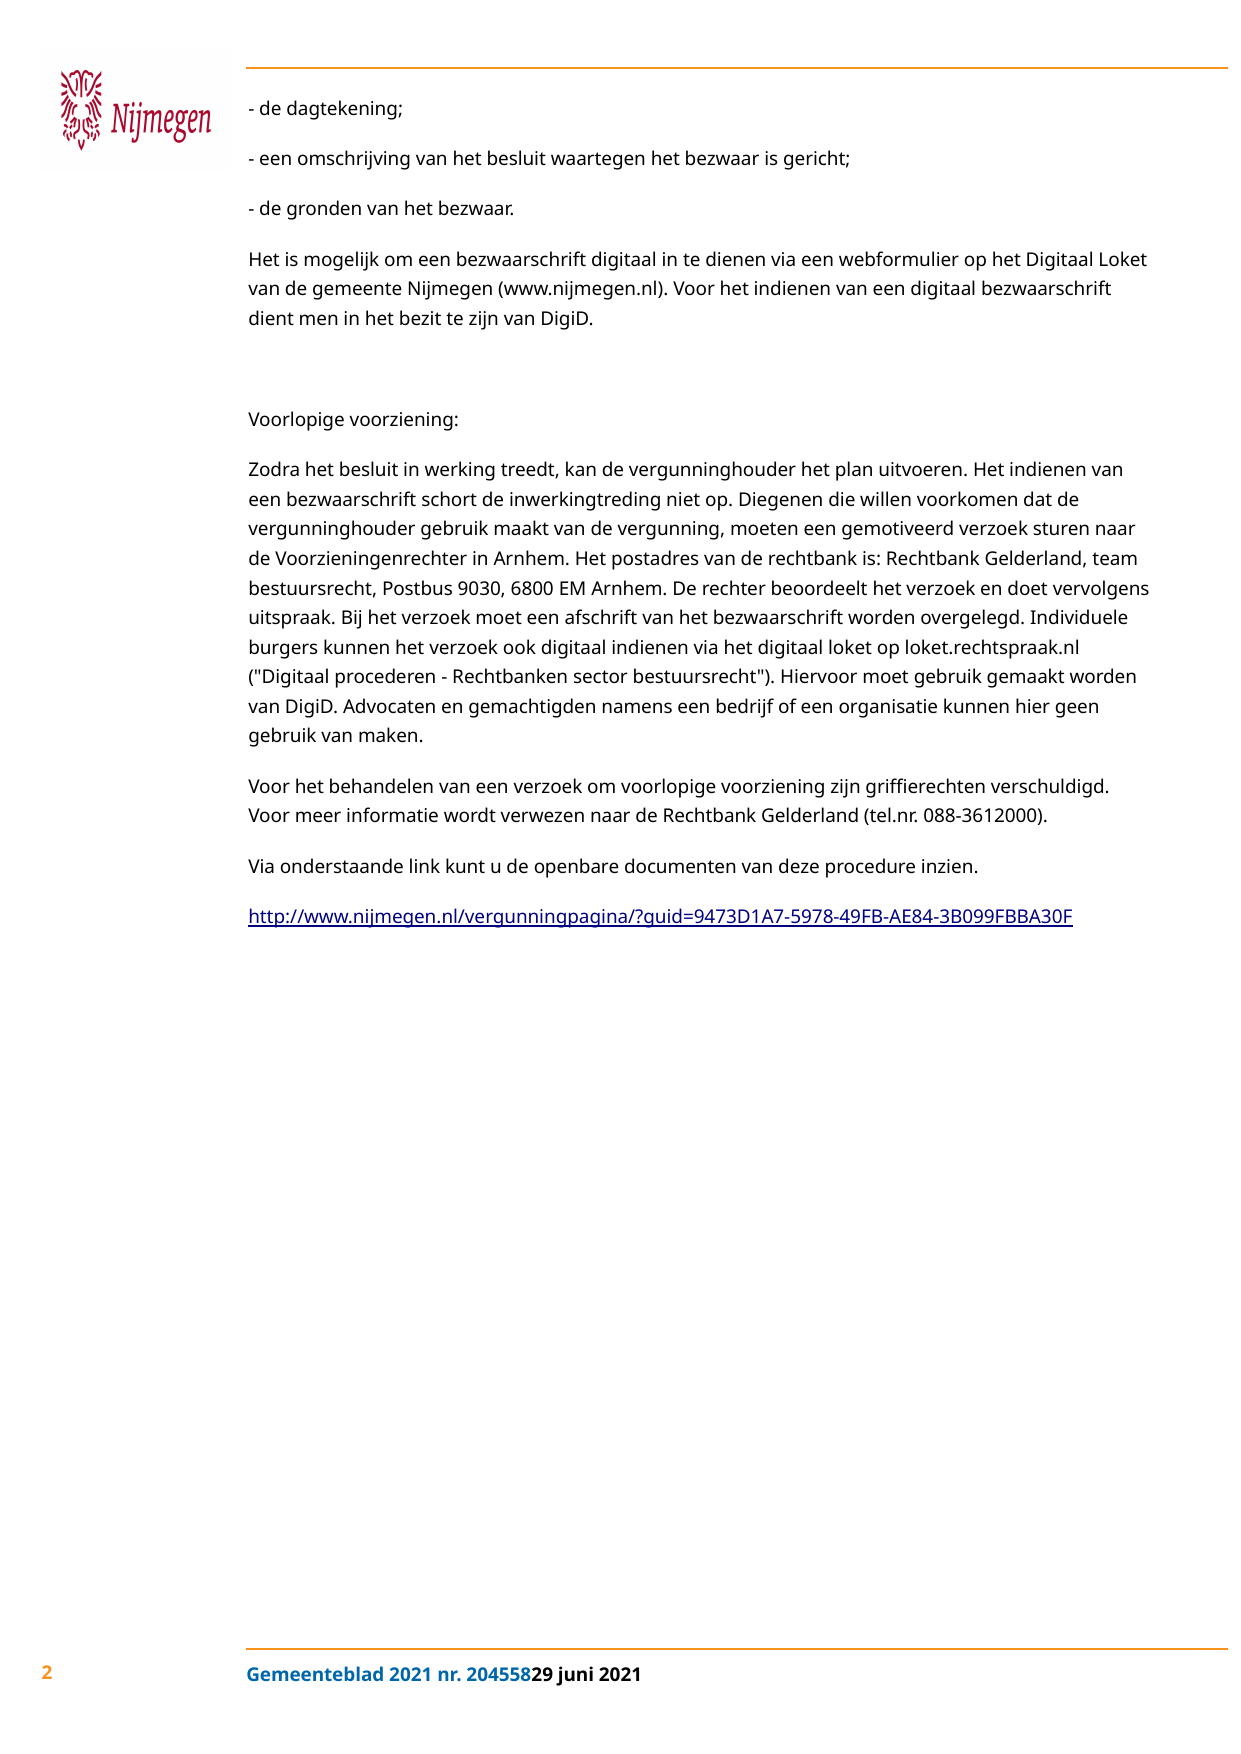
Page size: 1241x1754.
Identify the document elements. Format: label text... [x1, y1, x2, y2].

text Het is mogelijk om een bezwaarschrift digitaal in te dienen via een webformulier op het Digitaal Loket van de gemeente Nijmegen (www.nijmegen.nl). Voor het indienen van een digitaal bezwaarschrift dient men in het bezit te zijn van DigiD. [248, 246, 1152, 331]
picture [41, 47, 231, 172]
text Voorlopige voorziening: [248, 406, 1152, 432]
text - de gronden van het bezwaar. [248, 196, 1152, 221]
text - een omschrijving van het besluit waartegen het bezwaar is gericht; [248, 145, 1152, 171]
text http://www.nijmegen.nl/vergunningpagina/?guid=9473D1A7-5978-49FB-AE84-3B099FBBA30F [248, 903, 1152, 929]
text Zodra het besluit in werking treedt, kan de vergunninghouder het plan uitvoeren. Het indienen van een bezwaarschrift schort de inwerkingtreding niet op. Diegenen die willen voorkomen dat de vergunninghouder gebruik maakt van de vergunning, moeten een gemotiveerd verzoek sturen naar de Voorzieningenrechter in Arnhem. Het postadres van de rechtbank is: Rechtbank Gelderland, team bestuursrecht, Postbus 9030, 6800 EM Arnhem. De rechter beoordeelt het verzoek en doet vervolgens uitspraak. Bij het verzoek moet een afschrift van het bezwaarschrift worden overgelegd. Individuele burgers kunnen het verzoek ook digitaal indienen via het digitaal loket op loket.rechtspraak.nl ("Digitaal procederen - Rechtbanken sector bestuursrecht"). Hiervoor moet gebruik gemaakt worden van DigiD. Advocaten en gemachtigden namens een bedrijf of een organisatie kunnen hier geen gebruik van maken. [248, 456, 1152, 748]
text Voor het behandelen van een verzoek om voorlopige voorziening zijn griffierechten verschuldigd. Voor meer informatie wordt verwezen naar de Rechtbank Gelderland (tel.nr. 088-3612000). [248, 773, 1152, 828]
text - de dagtekening; [248, 95, 1152, 121]
text Via onderstaande link kunt u de openbare documenten van deze procedure inzien. [248, 853, 1152, 879]
